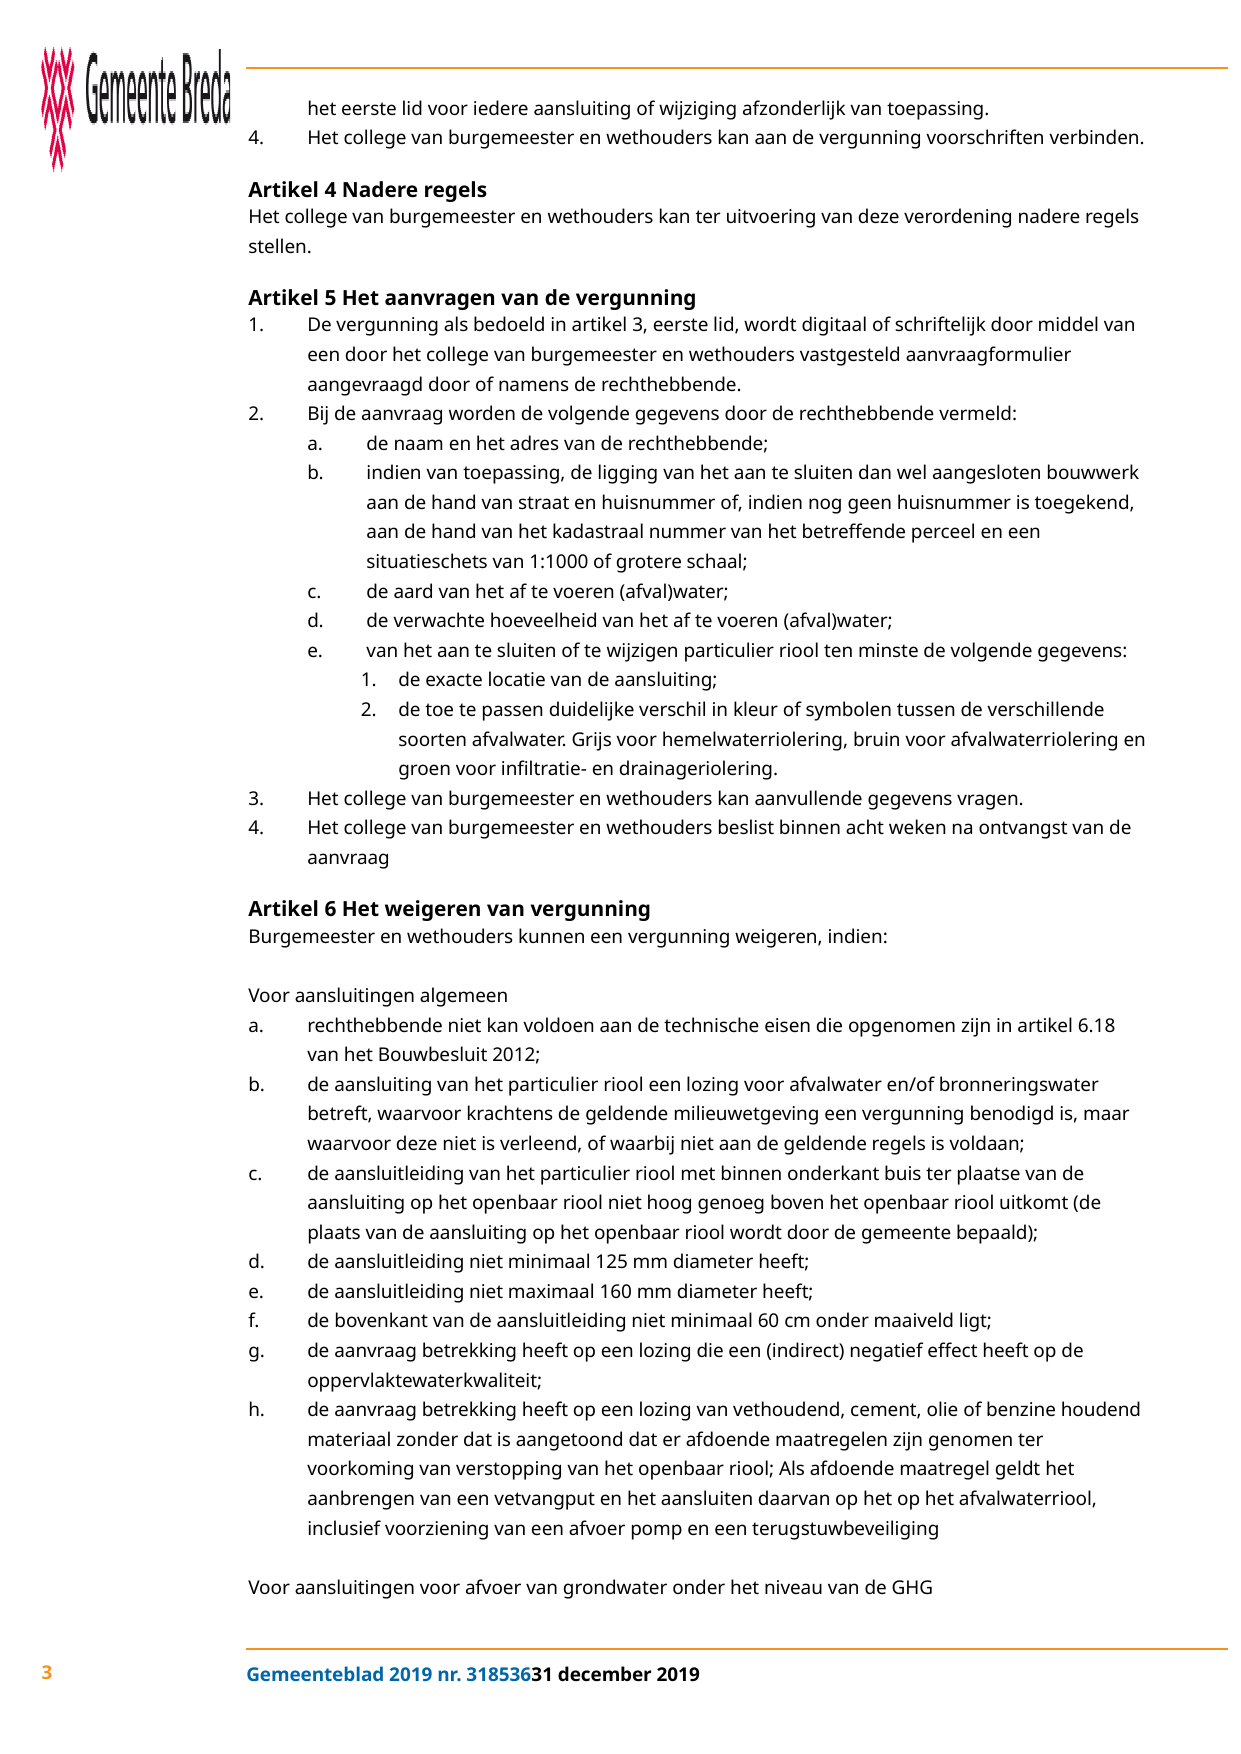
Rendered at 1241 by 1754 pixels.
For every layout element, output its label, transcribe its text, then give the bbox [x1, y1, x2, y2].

list De vergunning als bedoeld in artikel 3, eerste lid, wordt digitaal of schriftelijk door middel van een door het college van burgemeester en wethouders vastgesteld aanvraagformulier aangevraagd door of namens de rechthebbende. [248, 312, 1152, 397]
text Voor aansluitingen algemeen [248, 982, 1152, 1008]
list Bij de aanvraag worden de volgende gegevens door de rechthebbende vermeld: [248, 400, 1152, 426]
list de aansluiting van het particulier riool een lozing voor afvalwater en/of bronneringswater betreft, waarvoor krachtens de geldende milieuwetgeving een vergunning benodigd is, maar waarvoor deze niet is verleend, of waarbij niet aan de geldende regels is voldaan; [248, 1071, 1152, 1156]
list de verwachte hoeveelheid van het af te voeren (afval)water; [307, 607, 1152, 633]
list Het college van burgemeester en wethouders kan aan de vergunning voorschriften verbinden. [248, 124, 1152, 150]
list het eerste lid voor iedere aansluiting of wijziging afzonderlijk van toepassing. [248, 95, 1152, 121]
list indien van toepassing, de ligging van het aan te sluiten dan wel aangesloten bouwwerk aan de hand van straat en huisnummer of, indien nog geen huisnummer is toegekend, aan de hand van het kadastraal nummer van het betreffende perceel en een situatieschets van 1:1000 of grotere schaal; [307, 459, 1152, 574]
picture [41, 47, 231, 172]
list de aansluitleiding niet minimaal 125 mm diameter heeft; [248, 1248, 1152, 1274]
list de aansluitleiding van het particulier riool met binnen onderkant buis ter plaatse van de aansluiting op het openbaar riool niet hoog genoeg boven het openbaar riool uitkomt (de plaats van de aansluiting op het openbaar riool wordt door de gemeente bepaald); [248, 1160, 1152, 1244]
list rechthebbende niet kan voldoen aan de technische eisen die opgenomen zijn in artikel 6.18 van het Bouwbesluit 2012; [248, 1012, 1152, 1067]
text Artikel 5 Het aanvragen van de vergunning [248, 283, 1152, 312]
list Het college van burgemeester en wethouders beslist binnen acht weken na ontvangst van de aanvraag [248, 814, 1152, 870]
text Voor aansluitingen voor afvoer van grondwater onder het niveau van de GHG [248, 1574, 1152, 1599]
list de aanvraag betrekking heeft op een lozing van vethoudend, cement, olie of benzine houdend materiaal zonder dat is aangetoond dat er afdoende maatregelen zijn genomen ter voorkoming van verstopping van het openbaar riool; Als afdoende maatregel geldt het aanbrengen van een vetvangput en het aansluiten daarvan op het op het afvalwaterriool, inclusief voorziening van een afvoer pomp en een terugstuwbeveiliging [248, 1396, 1152, 1540]
text Het college van burgemeester en wethouders kan ter uitvoering van deze verordening nadere regels stellen. [248, 203, 1152, 258]
list van het aan te sluiten of te wijzigen particulier riool ten minste de volgende gegevens: [307, 637, 1152, 663]
list de aanvraag betrekking heeft op een lozing die een (indirect) negatief effect heeft op de oppervlaktewaterkwaliteit; [248, 1337, 1152, 1392]
list Het college van burgemeester en wethouders kan aanvullende gegevens vragen. [248, 785, 1152, 811]
list de exacte locatie van de aansluiting; [361, 667, 1152, 692]
list de aard van het af te voeren (afval)water; [307, 578, 1152, 604]
text Artikel 6 Het weigeren van vergunning [248, 894, 1152, 923]
list de bovenkant van de aansluitleiding niet minimaal 60 cm onder maaiveld ligt; [248, 1308, 1152, 1333]
list de naam en het adres van de rechthebbende; [307, 430, 1152, 456]
list de aansluitleiding niet maximaal 160 mm diameter heeft; [248, 1278, 1152, 1304]
text Artikel 4 Nadere regels [248, 175, 1152, 203]
list de toe te passen duidelijke verschil in kleur of symbolen tussen de verschillende soorten afvalwater. Grijs voor hemelwaterriolering, bruin voor afvalwaterriolering en groen voor infiltratie- en drainageriolering. [361, 696, 1152, 781]
text Burgemeester en wethouders kunnen een vergunning weigeren, indien: [248, 923, 1152, 949]
